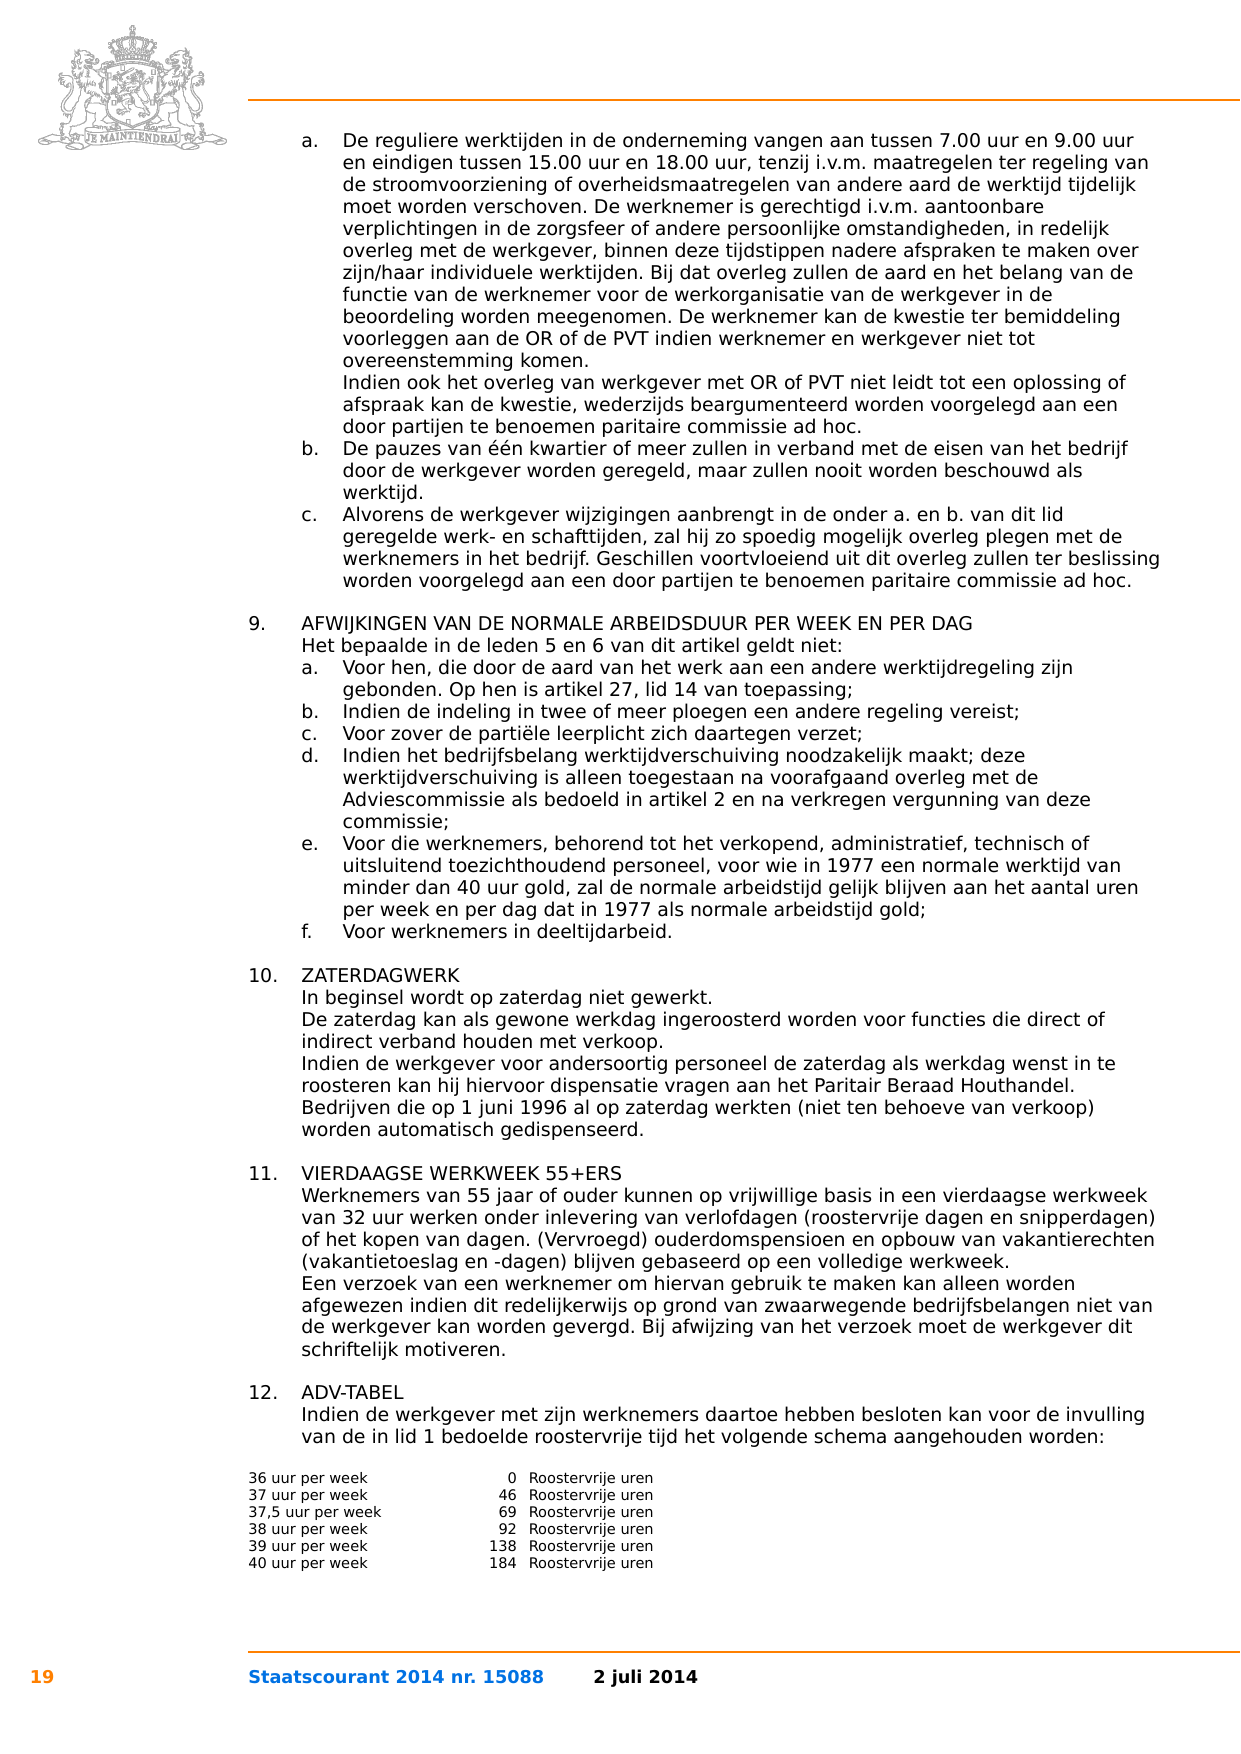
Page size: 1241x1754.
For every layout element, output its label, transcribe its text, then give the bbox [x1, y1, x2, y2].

text b. Indien de indeling in twee of meer ploegen een andere regeling vereist; [301, 701, 1163, 723]
text Werknemers van 55 jaar of ouder kunnen op vrijwillige basis in een vierdaagse werkweek van 32 uur werken onder inlevering van verlofdagen (roostervrije dagen en snipperdagen) of het kopen van dagen. (Vervroegd) ouderdomspensioen en opbouw van vakantierechten (vakantietoeslag en -dagen) blijven gebaseerd op een volledige werkweek. [301, 1184, 1163, 1272]
text Indien ook het overleg van werkgever met OR of PVT niet leidt tot een oplossing of afspraak kan de kwestie, wederzijds beargumenteerd worden voorgelegd aan een door partijen te benoemen paritaire commissie ad hoc. [342, 372, 1163, 438]
text Een verzoek van een werknemer om hiervan gebruik te maken kan alleen worden afgewezen indien dit redelijkerwijs op grond van zwaarwegende bedrijfsbelangen niet van de werkgever kan worden gevergd. Bij afwijzing van het verzoek moet de werkgever dit schriftelijk motiveren. [301, 1272, 1163, 1360]
text 9. AFWIJKINGEN VAN DE NORMALE ARBEIDSDUUR PER WEEK EN PER DAG [248, 613, 1163, 635]
table_cell 138 [477, 1538, 523, 1555]
table_cell Roostervrije uren [523, 1504, 1163, 1521]
text c. Voor zover de partiële leerplicht zich daartegen verzet; [301, 723, 1163, 745]
text In beginsel wordt op zaterdag niet gewerkt. [301, 987, 1163, 1009]
text De zaterdag kan als gewone werkdag ingeroosterd worden voor functies die direct of indirect verband houden met verkoop. [301, 1009, 1163, 1053]
table_header Roostervrije uren [523, 1470, 1163, 1487]
table_cell Roostervrije uren [523, 1538, 1163, 1555]
table_cell 37,5 uur per week [248, 1504, 477, 1521]
text Indien de werkgever met zijn werknemers daartoe hebben besloten kan voor de invulling van de in lid 1 bedoelde roostervrije tijd het volgende schema aangehouden worden: [301, 1404, 1163, 1448]
text 12. ADV-TABEL [248, 1382, 1163, 1404]
table_cell 46 [477, 1487, 523, 1504]
text b. De pauzes van één kwartier of meer zullen in verband met de eisen van het bedrijf door de werkgever worden geregeld, maar zullen nooit worden beschouwd als werktijd. [301, 438, 1163, 503]
text d. Indien het bedrijfsbelang werktijdverschuiving noodzakelijk maakt; deze werktijdverschuiving is alleen toegestaan na voorafgaand overleg met de Adviescommissie als bedoeld in artikel 2 en na verkregen vergunning van deze commissie; [301, 745, 1163, 833]
text Bedrijven die op 1 juni 1996 al op zaterdag werkten (niet ten behoeve van verkoop) worden automatisch gedispenseerd. [301, 1097, 1163, 1141]
text e. Voor die werknemers, behorend tot het verkopend, administratief, technisch of uitsluitend toezichthoudend personeel, voor wie in 1977 een normale werktijd van minder dan 40 uur gold, zal de normale arbeidstijd gelijk blijven aan het aantal uren per week en per dag dat in 1977 als normale arbeidstijd gold; [301, 833, 1163, 921]
text 11. VIERDAAGSE WERKWEEK 55+ERS [248, 1163, 1163, 1184]
table_cell 38 uur per week [248, 1521, 477, 1538]
table_cell 92 [477, 1521, 523, 1538]
table_cell Roostervrije uren [523, 1555, 1163, 1572]
table_cell Roostervrije uren [523, 1487, 1163, 1504]
table_cell 184 [477, 1555, 523, 1572]
table_cell 39 uur per week [248, 1538, 477, 1555]
text f. Voor werknemers in deeltijdarbeid. [301, 921, 1163, 943]
text a. De reguliere werktijden in de onderneming vangen aan tussen 7.00 uur en 9.00 uur en eindigen tussen 15.00 uur en 18.00 uur, tenzij i.v.m. maatregelen ter regeling van de stroomvoorziening of overheidsmaatregelen van andere aard de werktijd tijdelijk moet worden verschoven. De werknemer is gerechtigd i.v.m. aantoonbare verplichtingen in de zorgsfeer of andere persoonlijke omstandigheden, in redelijk overleg met de werkgever, binnen deze tijdstippen nadere afspraken te maken over zijn/haar individuele werktijden. Bij dat overleg zullen de aard en het belang van de functie van de werknemer voor de werkorganisatie van de werkgever in de beoordeling worden meegenomen. De werknemer kan de kwestie ter bemiddeling voorleggen aan de OR of de PVT indien werknemer en werkgever niet tot overeenstemming komen. [301, 130, 1163, 372]
text 10. ZATERDAGWERK [248, 965, 1163, 987]
table_cell 69 [477, 1504, 523, 1521]
table_cell 40 uur per week [248, 1555, 477, 1572]
text c. Alvorens de werkgever wijzigingen aanbrengt in de onder a. en b. van dit lid geregelde werk- en schafttijden, zal hij zo spoedig mogelijk overleg plegen met de werknemers in het bedrijf. Geschillen voortvloeiend uit dit overleg zullen ter beslissing worden voorgelegd aan een door partijen te benoemen paritaire commissie ad hoc. [301, 503, 1163, 591]
table_header 0 [477, 1470, 523, 1487]
text Het bepaalde in de leden 5 en 6 van dit artikel geldt niet: [301, 635, 1163, 657]
table_header 36 uur per week [248, 1470, 477, 1487]
text Indien de werkgever voor andersoortig personeel de zaterdag als werkdag wenst in te roosteren kan hij hiervoor dispensatie vragen aan het Paritair Beraad Houthandel. [301, 1053, 1163, 1097]
table_cell Roostervrije uren [523, 1521, 1163, 1538]
picture [38, 25, 227, 150]
text a. Voor hen, die door de aard van het werk aan een andere werktijdregeling zijn gebonden. Op hen is artikel 27, lid 14 van toepassing; [301, 657, 1163, 701]
table_cell 37 uur per week [248, 1487, 477, 1504]
